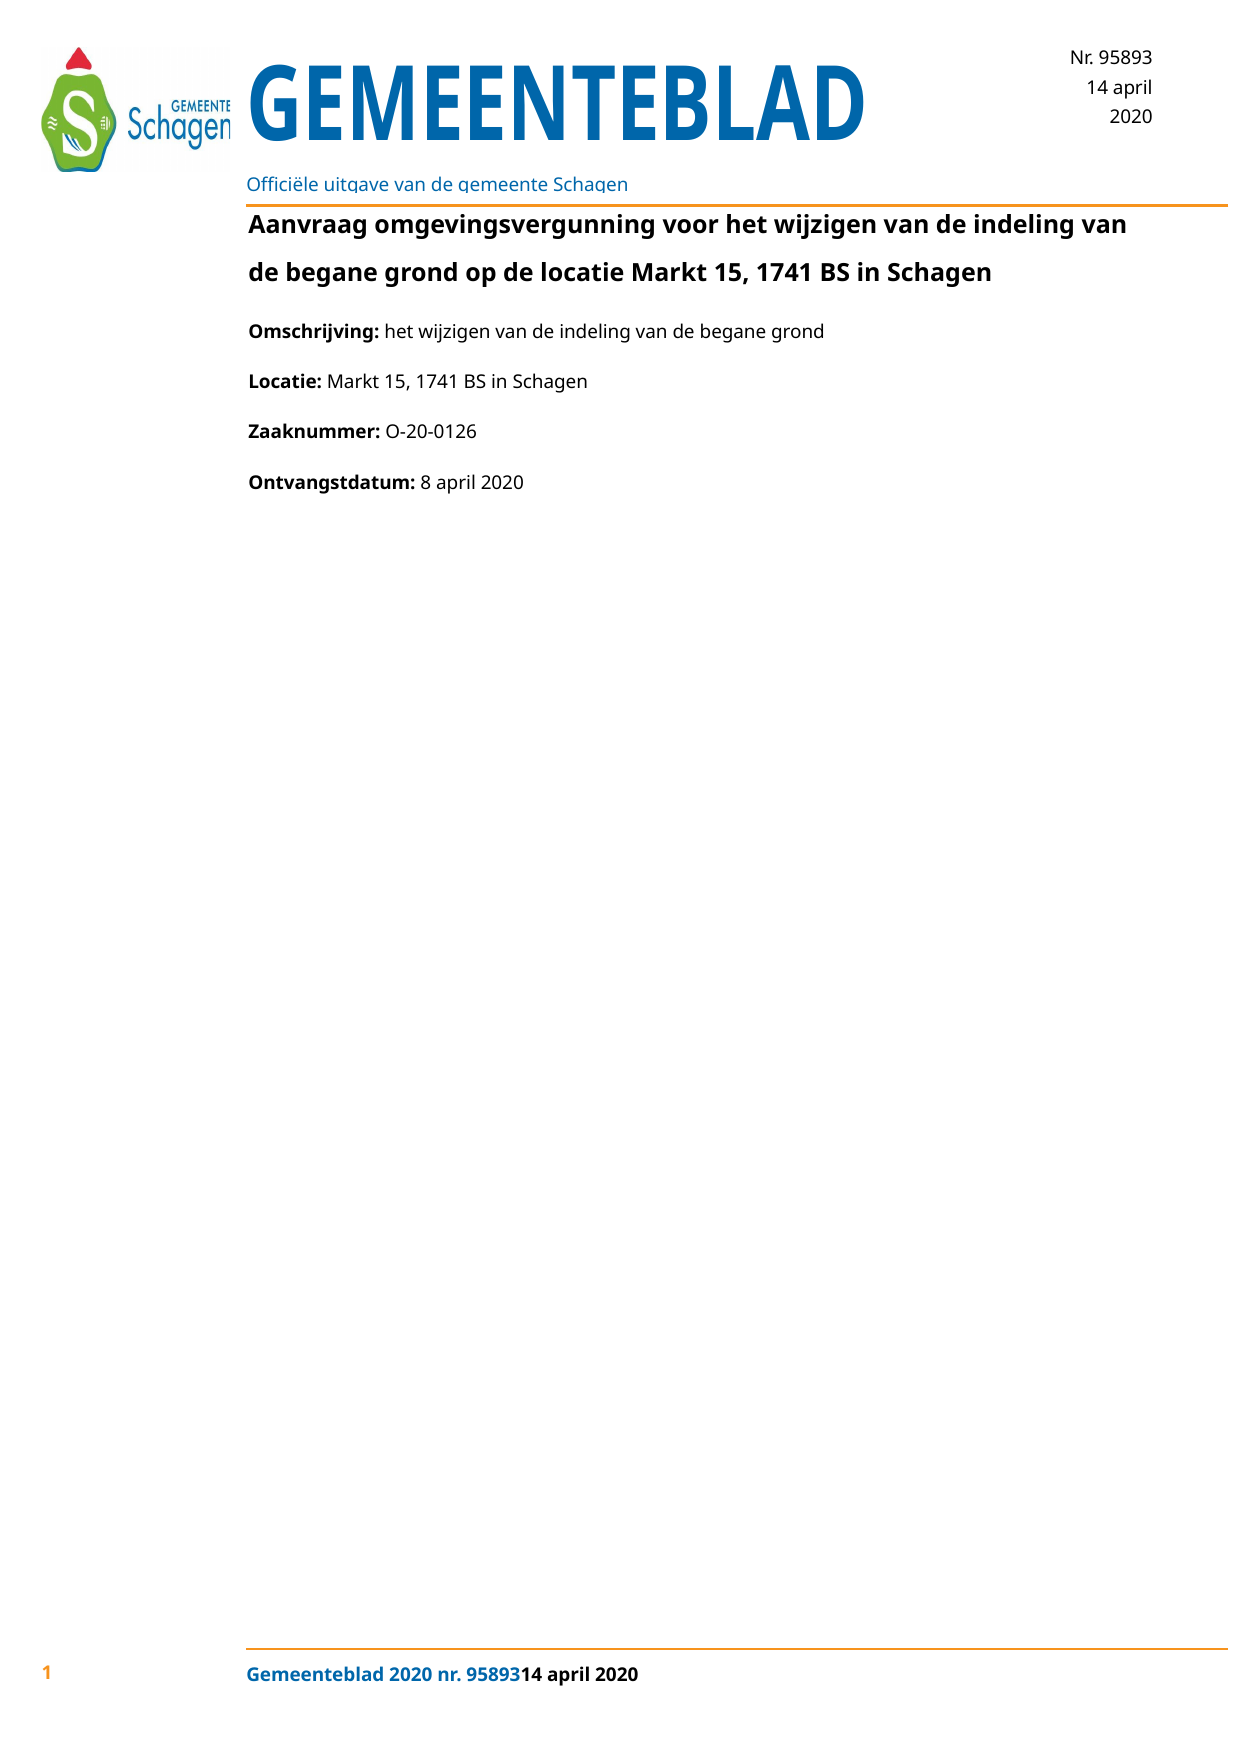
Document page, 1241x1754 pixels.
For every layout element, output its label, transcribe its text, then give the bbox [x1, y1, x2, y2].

picture [41, 47, 231, 172]
text Omschrijving: het wijzigen van de indeling van de begane grond [248, 318, 1152, 344]
text Aanvraag omgevingsvergunning voor het wijzigen van de indeling van de begane grond op de locatie Markt 15, 1741 BS in Schagen [248, 207, 1152, 288]
text Zaaknummer: O-20-0126 [248, 419, 1152, 444]
text Ontvangstdatum: 8 april 2020 [248, 469, 1152, 495]
text Locatie: Markt 15, 1741 BS in Schagen [248, 368, 1152, 394]
